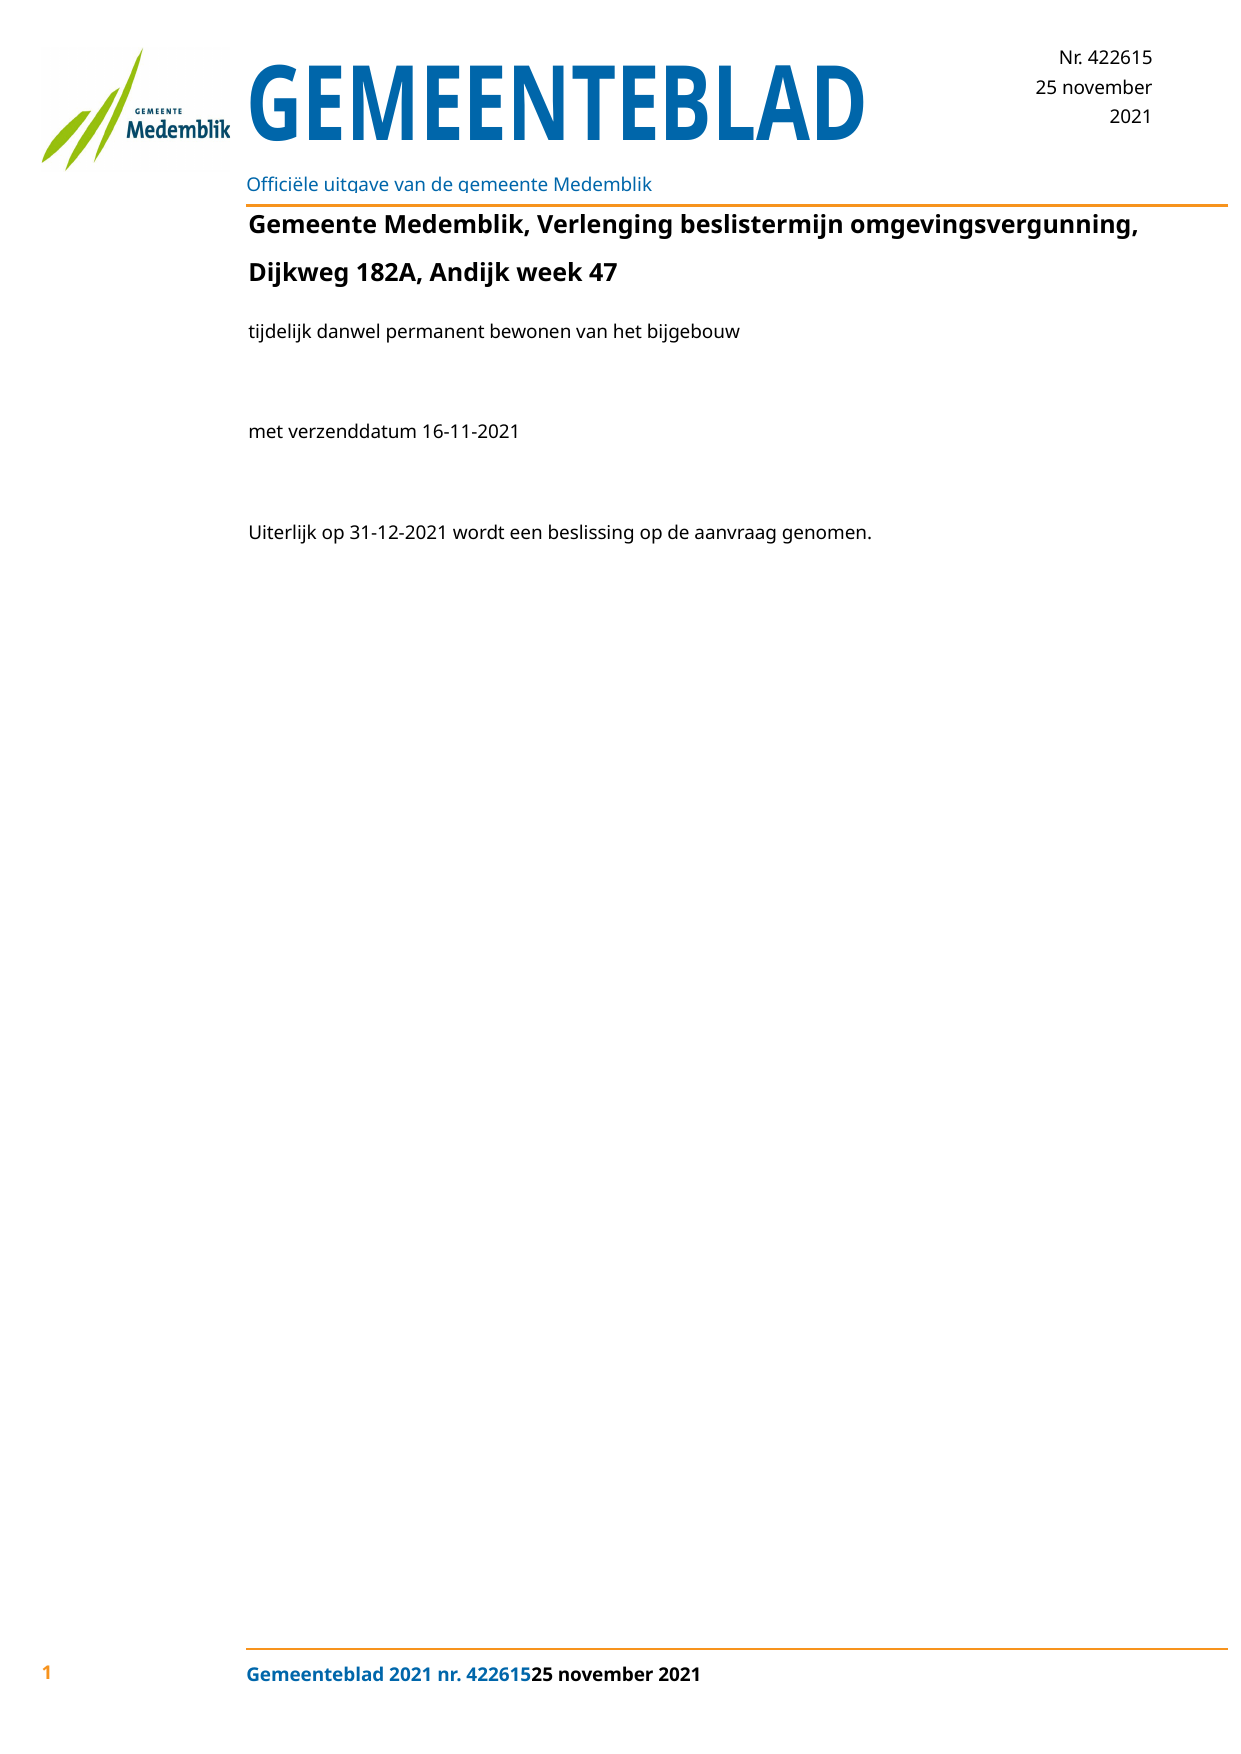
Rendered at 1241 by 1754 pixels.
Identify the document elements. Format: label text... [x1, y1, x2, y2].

text Gemeente Medemblik, Verlenging beslistermijn omgevingsvergunning, Dijkweg 182A, Andijk week 47 [248, 207, 1152, 288]
text Uiterlijk op 31-12-2021 wordt een beslissing op de aanvraag genomen. [248, 519, 1152, 545]
text tijdelijk danwel permanent bewonen van het bijgebouw [248, 318, 1152, 344]
text met verzenddatum 16-11-2021 [248, 419, 1152, 444]
picture [41, 47, 231, 172]
